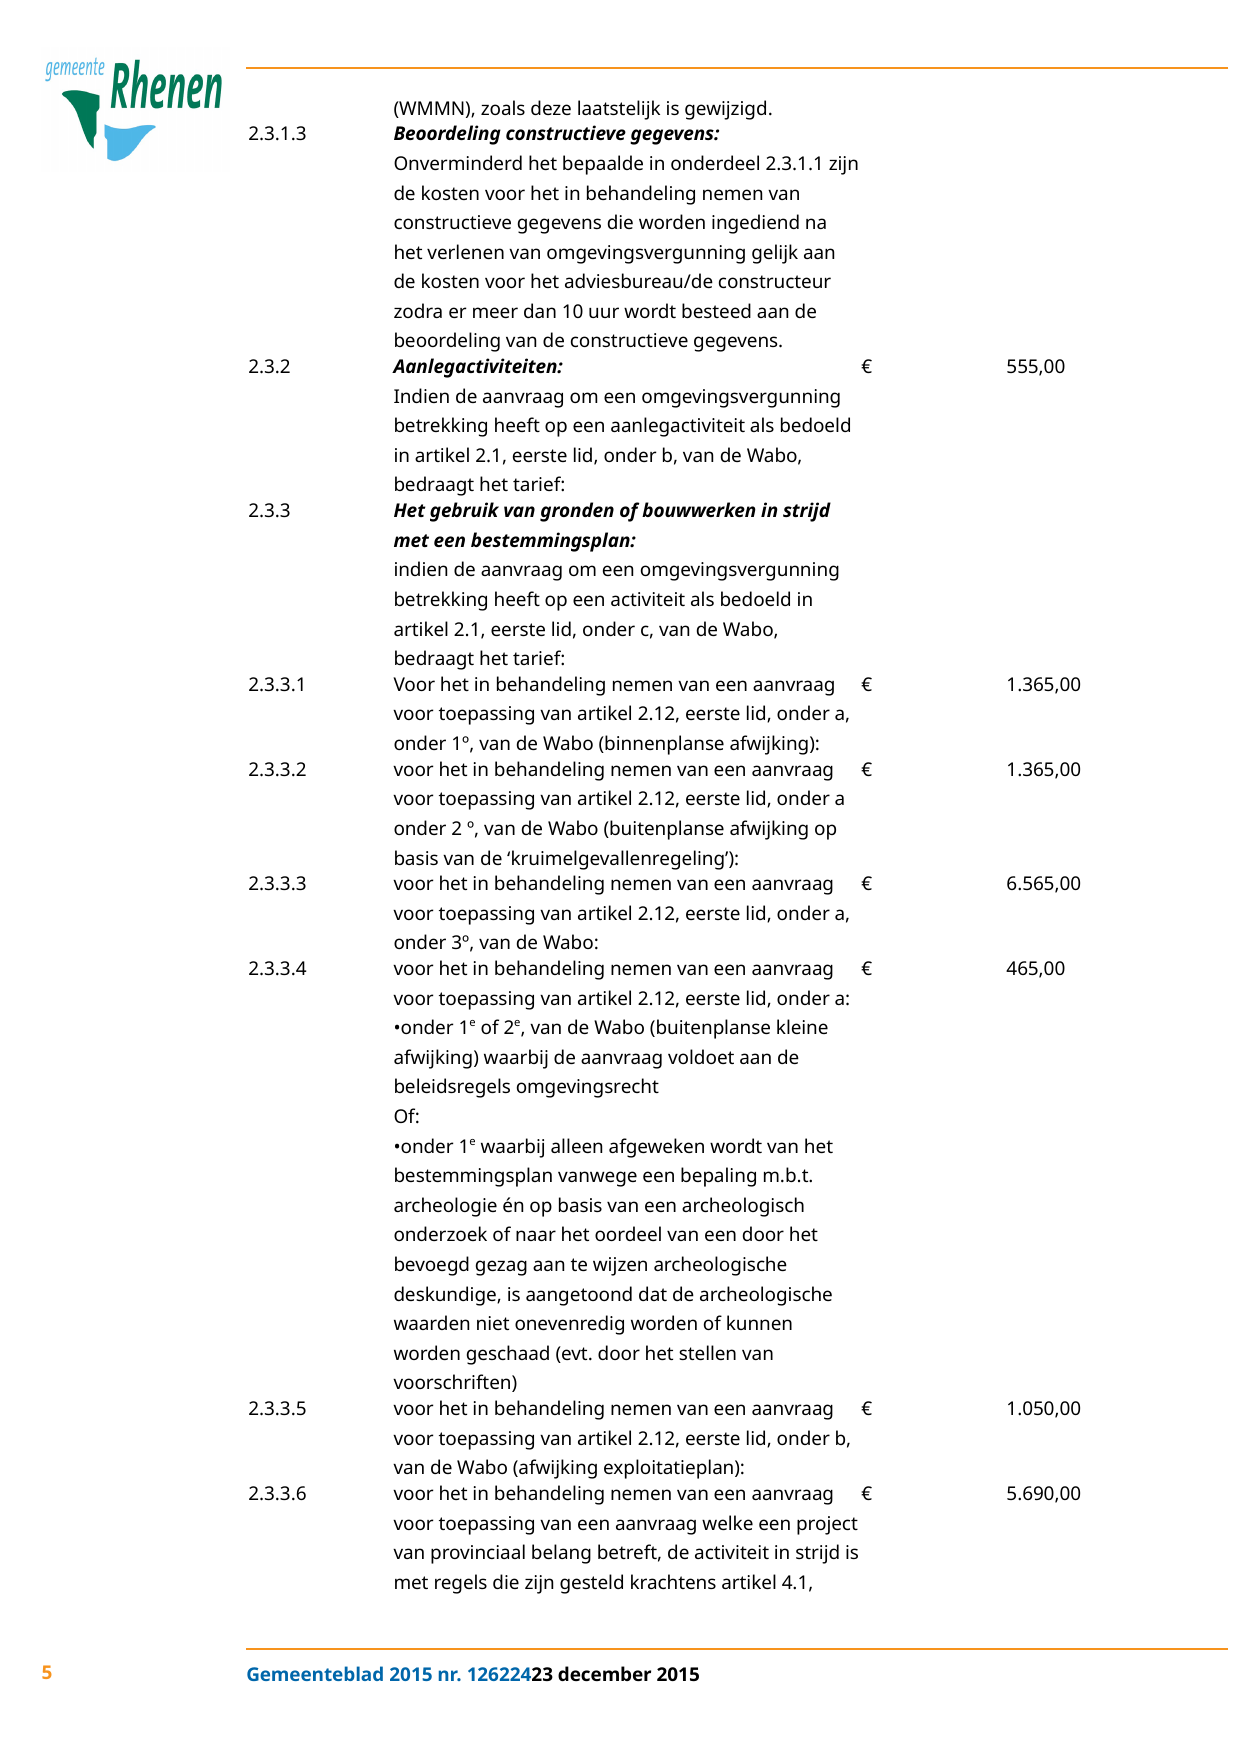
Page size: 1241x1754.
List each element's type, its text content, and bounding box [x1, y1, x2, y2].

table_cell (WMMN), zoals deze laatstelijk is gewijzigd. [393, 95, 861, 121]
table_cell voor het in behandeling nemen van een aanvraag voor toepassing van een aanvraag welke een project van provinciaal belang betreft, de activiteit in strijd is met regels die zijn gesteld krachtens artikel 4.1, [393, 1480, 861, 1594]
table_cell € [861, 955, 1006, 1395]
table_cell 2.3.3 [248, 498, 393, 671]
table_cell voor het in behandeling nemen van een aanvraag voor toepassing van artikel 2.12, eerste lid, onder b, van de Wabo (afwijking exploitatieplan): [393, 1395, 861, 1480]
table_cell Beoordeling constructieve gegevens: Onverminderd het bepaalde in onderdeel 2.3.1.1 zijn de kosten voor het in behandeling nemen van constructieve gegevens die worden ingediend na het verlenen van omgevingsvergunning gelijk aan de kosten voor het adviesbureau/de constructeur zodra er meer dan 10 uur wordt besteed aan de beoordeling van de constructieve gegevens. [393, 121, 861, 353]
table_cell € [861, 1480, 1006, 1594]
table_cell voor het in behandeling nemen van een aanvraag voor toepassing van artikel 2.12, eerste lid, onder a onder 2 º, van de Wabo (buitenplanse afwijking op basis van de ‘kruimelgevallenregeling’): [393, 756, 861, 870]
table_cell 1.365,00 [1006, 756, 1152, 870]
table_cell voor het in behandeling nemen van een aanvraag voor toepassing van artikel 2.12, eerste lid, onder a, onder 3º, van de Wabo: [393, 870, 861, 955]
table_cell [1006, 95, 1152, 121]
table_cell voor het in behandeling nemen van een aanvraag voor toepassing van artikel 2.12, eerste lid, onder a: •onder 1e of 2e, van de Wabo (buitenplanse kleine afwijking) waarbij de aanvraag voldoet aan de beleidsregels omgevingsrecht Of: •onder 1e waarbij alleen afgeweken wordt van het bestemmingsplan vanwege een bepaling m.b.t. archeologie én op basis van een archeologisch onderzoek of naar het oordeel van een door het bevoegd gezag aan te wijzen archeologische deskundige, is aangetoond dat de archeologische waarden niet onevenredig worden of kunnen worden geschaad (evt. door het stellen van voorschriften) [393, 955, 861, 1395]
table_cell 5.690,00 [1006, 1480, 1152, 1594]
table_cell [861, 498, 1006, 671]
table_cell Voor het in behandeling nemen van een aanvraag voor toepassing van artikel 2.12, eerste lid, onder a, onder 1º, van de Wabo (binnenplanse afwijking): [393, 671, 861, 756]
table_cell [1006, 498, 1152, 671]
table_cell 2.3.3.2 [248, 756, 393, 870]
table_cell 555,00 [1006, 353, 1152, 497]
table_cell 2.3.3.4 [248, 955, 393, 1395]
table_cell [861, 95, 1006, 121]
table_cell 2.3.3.3 [248, 870, 393, 955]
table_cell Het gebruik van gronden of bouwwerken in strijd met een bestemmingsplan: indien de aanvraag om een omgevingsvergunning betrekking heeft op een activiteit als bedoeld in artikel 2.1, eerste lid, onder c, van de Wabo, bedraagt het tarief: [393, 498, 861, 671]
table_cell [248, 95, 393, 121]
picture [41, 47, 231, 172]
table_cell 2.3.3.5 [248, 1395, 393, 1480]
table_cell € [861, 870, 1006, 955]
table_cell 1.365,00 [1006, 671, 1152, 756]
table_cell 465,00 [1006, 955, 1152, 1395]
table_cell 2.3.3.1 [248, 671, 393, 756]
table_cell 6.565,00 [1006, 870, 1152, 955]
table_cell Aanlegactiviteiten: Indien de aanvraag om een omgevingsvergunning betrekking heeft op een aanlegactiviteit als bedoeld in artikel 2.1, eerste lid, onder b, van de Wabo, bedraagt het tarief: [393, 353, 861, 497]
table_cell 2.3.2 [248, 353, 393, 497]
table_cell [1006, 121, 1152, 353]
table_cell [861, 121, 1006, 353]
table_cell € [861, 756, 1006, 870]
table_cell 2.3.3.6 [248, 1480, 393, 1594]
table_cell € [861, 671, 1006, 756]
table_cell € [861, 353, 1006, 497]
table_cell 2.3.1.3 [248, 121, 393, 353]
table_cell 1.050,00 [1006, 1395, 1152, 1480]
table_cell € [861, 1395, 1006, 1480]
